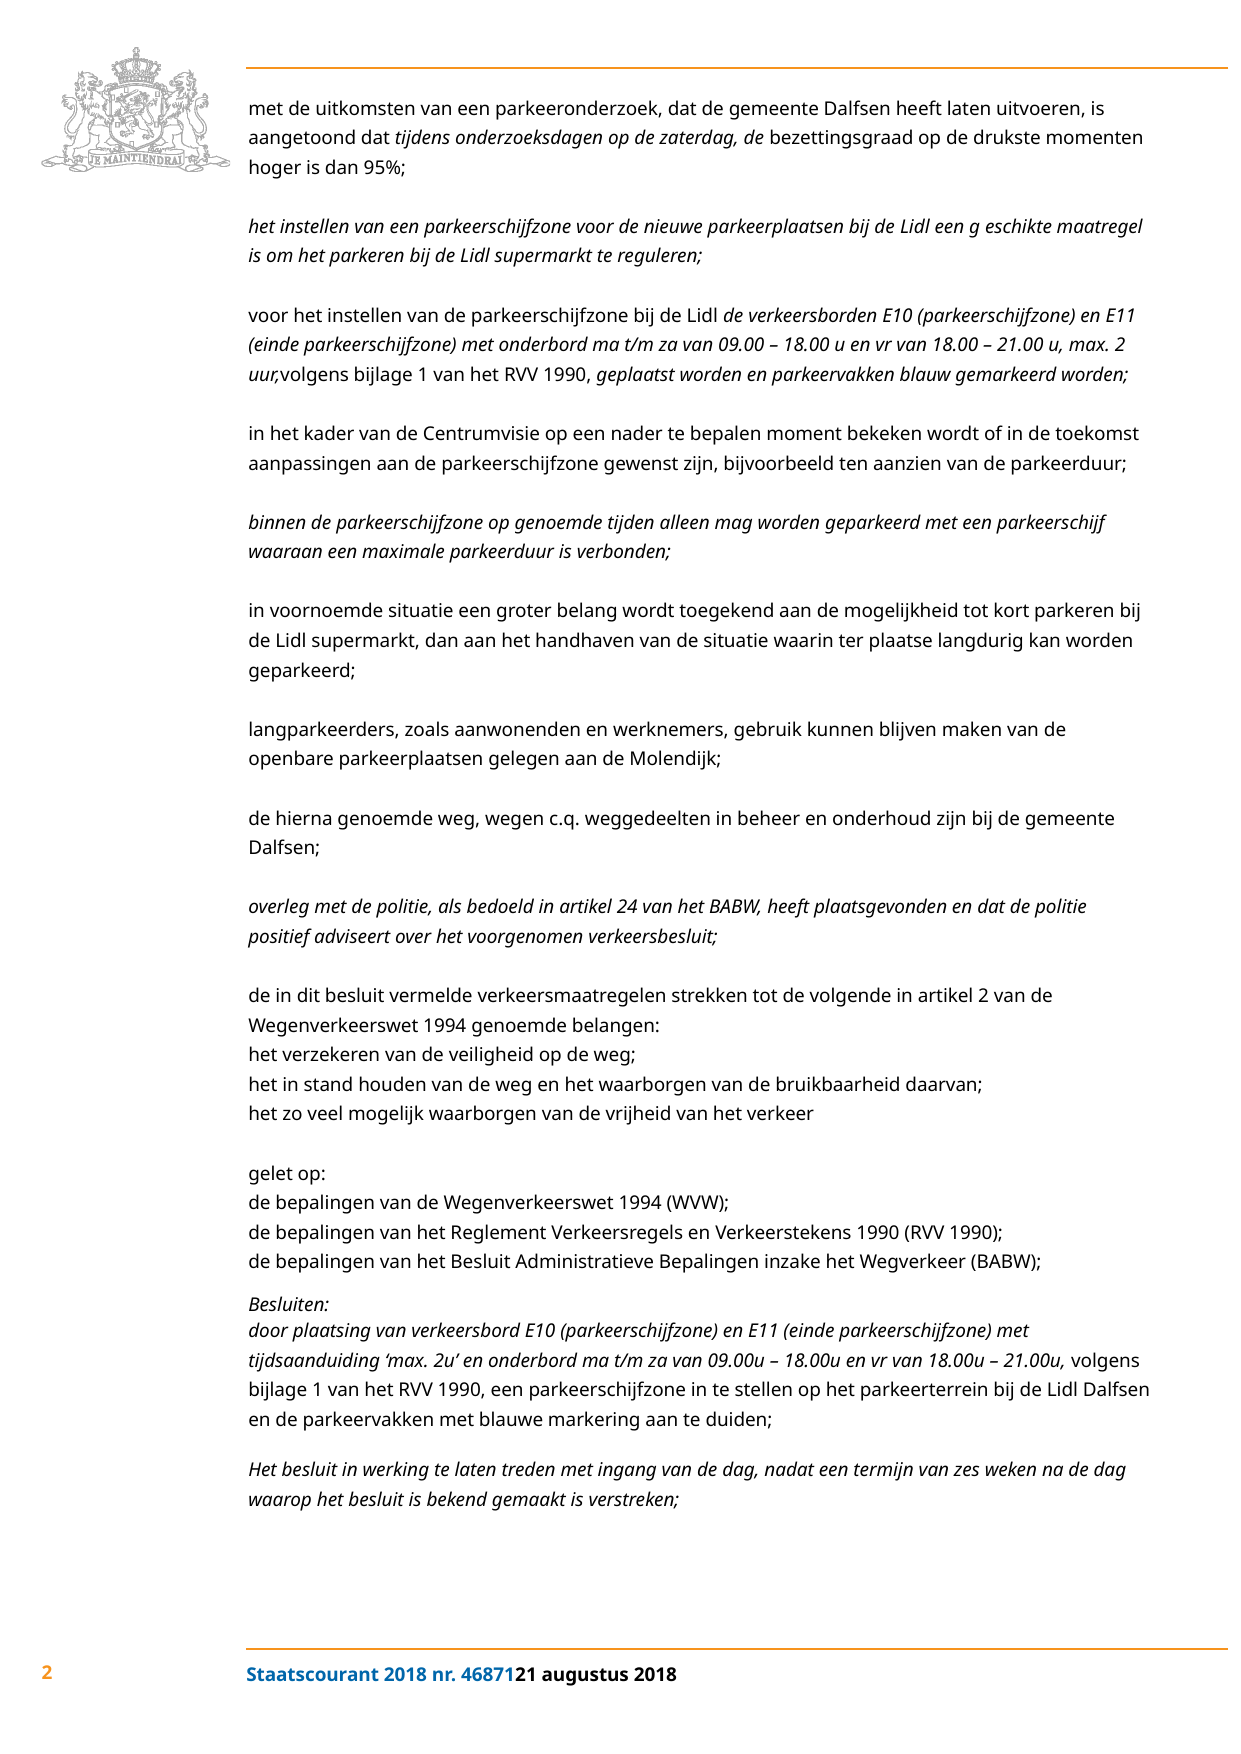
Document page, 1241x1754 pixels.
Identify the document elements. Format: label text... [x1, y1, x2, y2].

text binnen de parkeerschijfzone op genoemde tijden alleen mag worden geparkeerd met een parkeerschijf waaraan een maximale parkeerduur is verbonden; [248, 509, 1152, 564]
text het verzekeren van de veiligheid op de weg; [248, 1041, 1152, 1067]
picture [41, 47, 231, 172]
text in het kader van de Centrumvisie op een nader te bepalen moment bekeken wordt of in de toekomst aanpassingen aan de parkeerschijfzone gewenst zijn, bijvoorbeeld ten aanzien van de parkeerduur; [248, 420, 1152, 476]
text het in stand houden van de weg en het waarborgen van de bruikbaarheid daarvan; [248, 1071, 1152, 1097]
text Het besluit in werking te laten treden met ingang van de dag, nadat een termijn van zes weken na de dag waarop het besluit is bekend gemaakt is verstreken; [248, 1457, 1152, 1512]
text voor het instellen van de parkeerschijfzone bij de Lidl de verkeersborden E10 (parkeerschijfzone) en E11 (einde parkeerschijfzone) met onderbord ma t/m za van 09.00 – 18.00 u en vr van 18.00 – 21.00 u, max. 2 uur,volgens bijlage 1 van het RVV 1990, geplaatst worden en parkeervakken blauw gemarkeerd worden; [248, 302, 1152, 387]
text gelet op: [248, 1160, 1152, 1186]
text het instellen van een parkeerschijfzone voor de nieuwe parkeerplaatsen bij de Lidl een g eschikte maatregel is om het parkeren bij de Lidl supermarkt te reguleren; [248, 213, 1152, 268]
text door plaatsing van verkeersbord E10 (parkeerschijfzone) en E11 (einde parkeerschijfzone) met tijdsaanduiding ‘max. 2u’ en onderbord ma t/m za van 09.00u – 18.00u en vr van 18.00u – 21.00u, volgens bijlage 1 van het RVV 1990, een parkeerschijfzone in te stellen op het parkeerterrein bij de Lidl Dalfsen en de parkeervakken met blauwe markering aan te duiden; [248, 1317, 1152, 1432]
text de in dit besluit vermelde verkeersmaatregelen strekken tot de volgende in artikel 2 van de Wegenverkeerswet 1994 genoemde belangen: [248, 982, 1152, 1038]
text de bepalingen van de Wegenverkeerswet 1994 (WVW); [248, 1189, 1152, 1215]
text Besluiten: [248, 1292, 1152, 1317]
text de hierna genoemde weg, wegen c.q. weggedeelten in beheer en onderhoud zijn bij de gemeente Dalfsen; [248, 805, 1152, 860]
text langparkeerders, zoals aanwonenden en werknemers, gebruik kunnen blijven maken van de openbare parkeerplaatsen gelegen aan de Molendijk; [248, 716, 1152, 771]
text overleg met de politie, als bedoeld in artikel 24 van het BABW, heeft plaatsgevonden en dat de politie positief adviseert over het voorgenomen verkeersbesluit; [248, 893, 1152, 949]
text de bepalingen van het Reglement Verkeersregels en Verkeerstekens 1990 (RVV 1990); [248, 1219, 1152, 1245]
text met de uitkomsten van een parkeeronderzoek, dat de gemeente Dalfsen heeft laten uitvoeren, is aangetoond dat tijdens onderzoeksdagen op de zaterdag, de bezettingsgraad op de drukste momenten hoger is dan 95%; [248, 95, 1152, 180]
text in voornoemde situatie een groter belang wordt toegekend aan de mogelijkheid tot kort parkeren bij de Lidl supermarkt, dan aan het handhaven van de situatie waarin ter plaatse langdurig kan worden geparkeerd; [248, 598, 1152, 683]
text de bepalingen van het Besluit Administratieve Bepalingen inzake het Wegverkeer (BABW); [248, 1248, 1152, 1274]
text het zo veel mogelijk waarborgen van de vrijheid van het verkeer [248, 1101, 1152, 1126]
